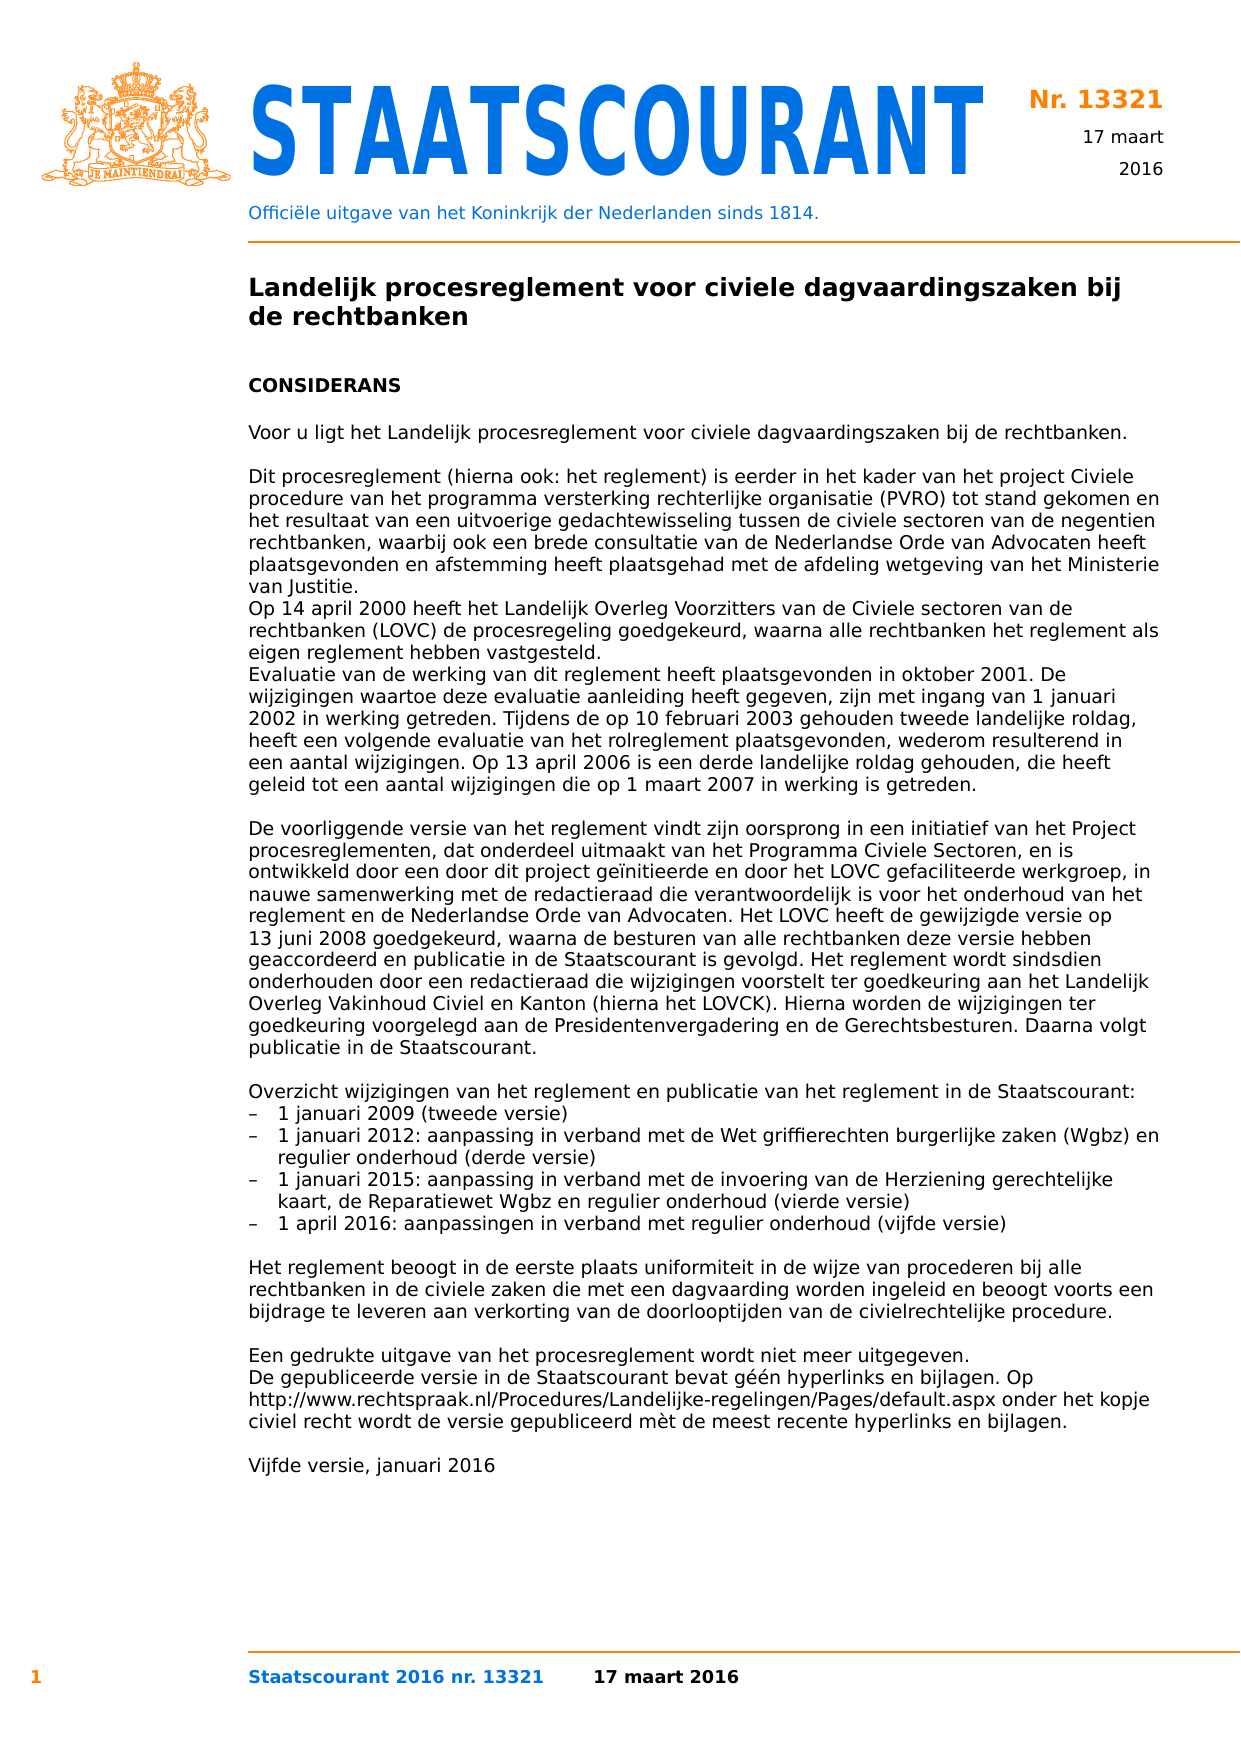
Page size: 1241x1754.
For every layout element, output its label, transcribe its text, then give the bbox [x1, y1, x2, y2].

text – 1 januari 2009 (tweede versie) [248, 1103, 1163, 1125]
text – 1 april 2016: aanpassingen in verband met regulier onderhoud (vijfde versie) [248, 1213, 1163, 1235]
text Dit procesreglement (hierna ook: het reglement) is eerder in het kader van het project Civiele procedure van het programma versterking rechterlijke organisatie (PVRO) tot stand gekomen en het resultaat van een uitvoerige gedachtewisseling tussen de civiele sectoren van de negentien rechtbanken, waarbij ook een brede consultatie van de Nederlandse Orde van Advocaten heeft plaatsgevonden en afstemming heeft plaatsgehad met de afdeling wetgeving van het Ministerie van Justitie. [248, 466, 1163, 598]
text – 1 januari 2015: aanpassing in verband met de invoering van de Herziening gerechtelijke kaart, de Reparatiewet Wgbz en regulier onderhoud (vierde versie) [248, 1169, 1163, 1213]
text Op 14 april 2000 heeft het Landelijk Overleg Voorzitters van de Civiele sectoren van de rechtbanken (LOVC) de procesregeling goedgekeurd, waarna alle rechtbanken het reglement als eigen reglement hebben vastgesteld. [248, 598, 1163, 664]
text Het reglement beoogt in de eerste plaats uniformiteit in de wijze van procederen bij alle rechtbanken in de civiele zaken die met een dagvaarding worden ingeleid en beoogt voorts een bijdrage te leveren aan verkorting van de doorlooptijden van de civielrechtelijke procedure. [248, 1257, 1163, 1323]
text Een gedrukte uitgave van het procesreglement wordt niet meer uitgegeven. [248, 1345, 1163, 1367]
text De gepubliceerde versie in de Staatscourant bevat géén hyperlinks en bijlagen. Op http://www.rechtspraak.nl/Procedures/Landelijke-regelingen/Pages/default.aspx onder het kopje civiel recht wordt de versie gepubliceerd mèt de meest recente hyperlinks en bijlagen. [248, 1367, 1163, 1433]
table_header Nr. 13321 [998, 62, 1240, 121]
table_cell 2016 [998, 153, 1240, 203]
subtitle Landelijk procesreglement voor civiele dagvaardingszaken bij de rechtbanken [248, 273, 1163, 331]
text Voor u ligt het Landelijk procesreglement voor civiele dagvaardingszaken bij de rechtbanken. [248, 422, 1163, 444]
text Overzicht wijzigingen van het reglement en publicatie van het reglement in de Staatscourant: [248, 1081, 1163, 1103]
table_header STAATSCOURANT [248, 62, 998, 203]
text Evaluatie van de werking van dit reglement heeft plaatsgevonden in oktober 2001. De wijzigingen waartoe deze evaluatie aanleiding heeft gegeven, zijn met ingang van 1 januari 2002 in werking getreden. Tijdens de op 10 februari 2003 gehouden tweede landelijke roldag, heeft een volgende evaluatie van het rolreglement plaatsgevonden, wederom resulterend in een aantal wijzigingen. Op 13 april 2006 is een derde landelijke roldag gehouden, die heeft geleid tot een aantal wijzigingen die op 1 maart 2007 in werking is getreden. [248, 664, 1163, 796]
table_cell 17 maart [998, 121, 1240, 153]
table_cell Officiële uitgave van het Koninkrijk der Nederlanden sinds 1814. [248, 203, 1240, 241]
text Vijfde versie, januari 2016 [248, 1454, 1163, 1476]
table_header [25, 62, 248, 241]
text De voorliggende versie van het reglement vindt zijn oorsprong in een initiatief van het Project procesreglementen, dat onderdeel uitmaakt van het Programma Civiele Sectoren, en is ontwikkeld door een door dit project geïnitieerde en door het LOVC gefaciliteerde werkgroep, in nauwe samenwerking met de redactieraad die verantwoordelijk is voor het onderhoud van het reglement en de Nederlandse Orde van Advocaten. Het LOVC heeft de gewijzigde versie op 13 juni 2008 goedgekeurd, waarna de besturen van alle rechtbanken deze versie hebben geaccordeerd en publicatie in de Staatscourant is gevolgd. Het reglement wordt sindsdien onderhouden door een redactieraad die wijzigingen voorstelt ter goedkeuring aan het Landelijk Overleg Vakinhoud Civiel en Kanton (hierna het LOVCK). Hierna worden de wijzigingen ter goedkeuring voorgelegd aan de Presidentenvergadering en de Gerechtsbesturen. Daarna volgt publicatie in de Staatscourant. [248, 817, 1163, 1059]
text – 1 januari 2012: aanpassing in verband met de Wet griffierechten burgerlijke zaken (Wgbz) en regulier onderhoud (derde versie) [248, 1125, 1163, 1169]
subtitle CONSIDERANS [248, 375, 1163, 397]
picture [41, 62, 231, 186]
